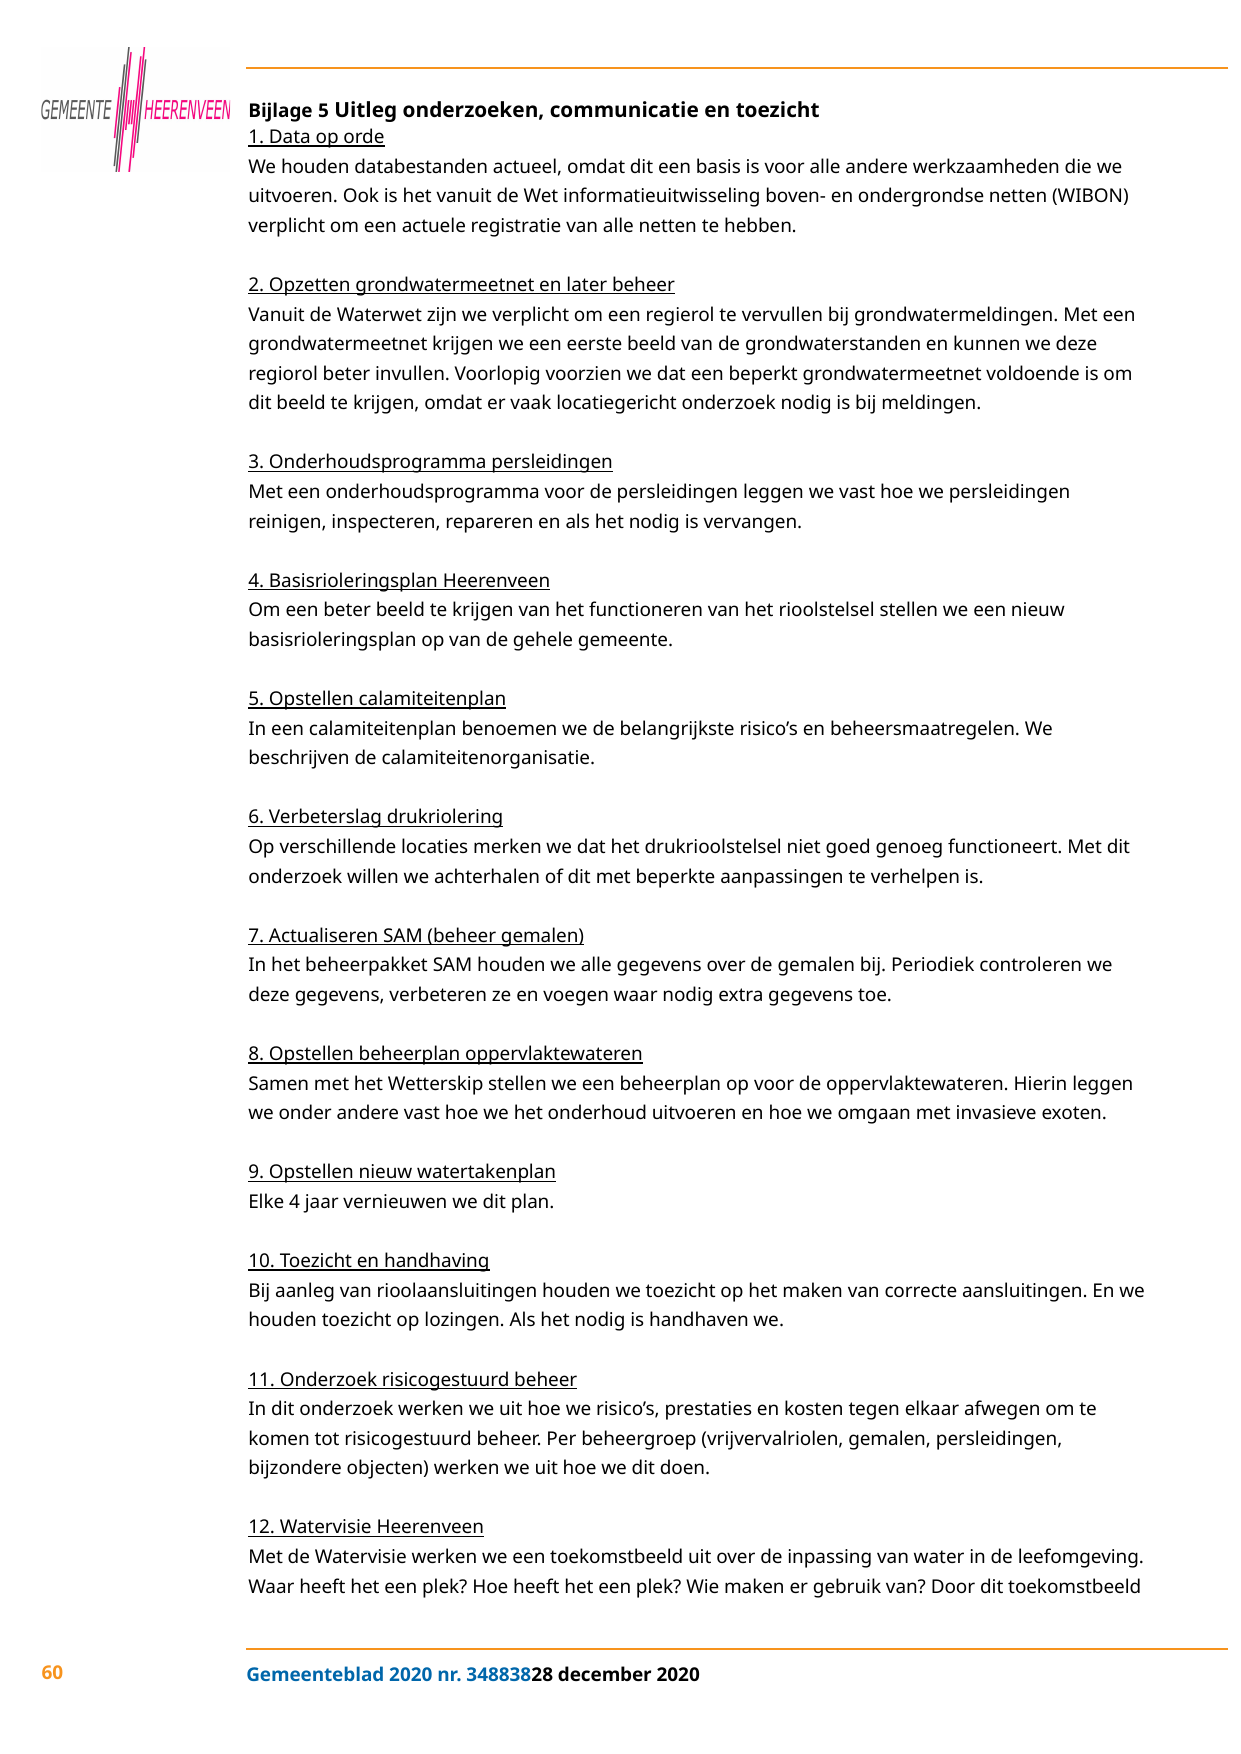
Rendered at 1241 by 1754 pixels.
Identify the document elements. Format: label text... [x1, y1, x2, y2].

text In het beheerpakket SAM houden we alle gegevens over de gemalen bij. Periodiek controleren we deze gegevens, verbeteren ze en voegen waar nodig extra gegevens toe. [248, 952, 1152, 1007]
text 5. Opstellen calamiteitenplan [248, 685, 1152, 711]
text Met een onderhoudsprogramma voor de persleidingen leggen we vast hoe we persleidingen reinigen, inspecteren, repareren en als het nodig is vervangen. [248, 478, 1152, 534]
text 6. Verbeterslag drukriolering [248, 804, 1152, 829]
text We houden databestanden actueel, omdat dit een basis is voor alle andere werkzaamheden die we uitvoeren. Ook is het vanuit de Wet informatieuitwisseling boven- en ondergrondse netten (WIBON) verplicht om een actuele registratie van alle netten te hebben. [248, 153, 1152, 238]
text 7. Actualiseren SAM (beheer gemalen) [248, 922, 1152, 948]
text Bij aanleg van rioolaansluitingen houden we toezicht op het maken van correcte aansluitingen. En we houden toezicht op lozingen. Als het nodig is handhaven we. [248, 1277, 1152, 1332]
text 12. Watervisie Heerenveen [248, 1514, 1152, 1539]
text Met de Watervisie werken we een toekomstbeeld uit over de inpassing van water in de leefomgeving. Waar heeft het een plek? Hoe heeft het een plek? Wie maken er gebruik van? Door dit toekomstbeeld [248, 1543, 1152, 1599]
text 10. Toezicht en handhaving [248, 1247, 1152, 1273]
text Op verschillende locaties merken we dat het drukrioolstelsel niet goed genoeg functioneert. Met dit onderzoek willen we achterhalen of dit met beperkte aanpassingen te verhelpen is. [248, 833, 1152, 889]
text 2. Opzetten grondwatermeetnet en later beheer [248, 271, 1152, 297]
text Vanuit de Waterwet zijn we verplicht om een regierol te vervullen bij grondwatermeldingen. Met een grondwatermeetnet krijgen we een eerste beeld van de grondwaterstanden en kunnen we deze regiorol beter invullen. Voorlopig voorzien we dat een beperkt grondwatermeetnet voldoende is om dit beeld te krijgen, omdat er vaak locatiegericht onderzoek nodig is bij meldingen. [248, 301, 1152, 415]
text 11. Onderzoek risicogestuurd beheer [248, 1366, 1152, 1392]
text 3. Onderhoudsprogramma persleidingen [248, 449, 1152, 474]
text Om een beter beeld te krijgen van het functioneren van het rioolstelsel stellen we een nieuw basisrioleringsplan op van de gehele gemeente. [248, 597, 1152, 652]
text 9. Opstellen nieuw watertakenplan [248, 1159, 1152, 1184]
text Bijlage 5 Uitleg onderzoeken, communicatie en toezicht [248, 95, 1152, 123]
text 1. Data op orde [248, 123, 1152, 149]
text In een calamiteitenplan benoemen we de belangrijkste risico’s en beheersmaatregelen. We beschrijven de calamiteitenorganisatie. [248, 715, 1152, 770]
text 8. Opstellen beheerplan oppervlaktewateren [248, 1040, 1152, 1066]
text 4. Basisrioleringsplan Heerenveen [248, 567, 1152, 593]
text Elke 4 jaar vernieuwen we dit plan. [248, 1188, 1152, 1214]
text In dit onderzoek werken we uit hoe we risico’s, prestaties en kosten tegen elkaar afwegen om te komen tot risicogestuurd beheer. Per beheergroep (vrijvervalriolen, gemalen, persleidingen, bijzondere objecten) werken we uit hoe we dit doen. [248, 1395, 1152, 1480]
text Samen met het Wetterskip stellen we een beheerplan op voor de oppervlaktewateren. Hierin leggen we onder andere vast hoe we het onderhoud uitvoeren en hoe we omgaan met invasieve exoten. [248, 1070, 1152, 1125]
picture [41, 47, 231, 172]
